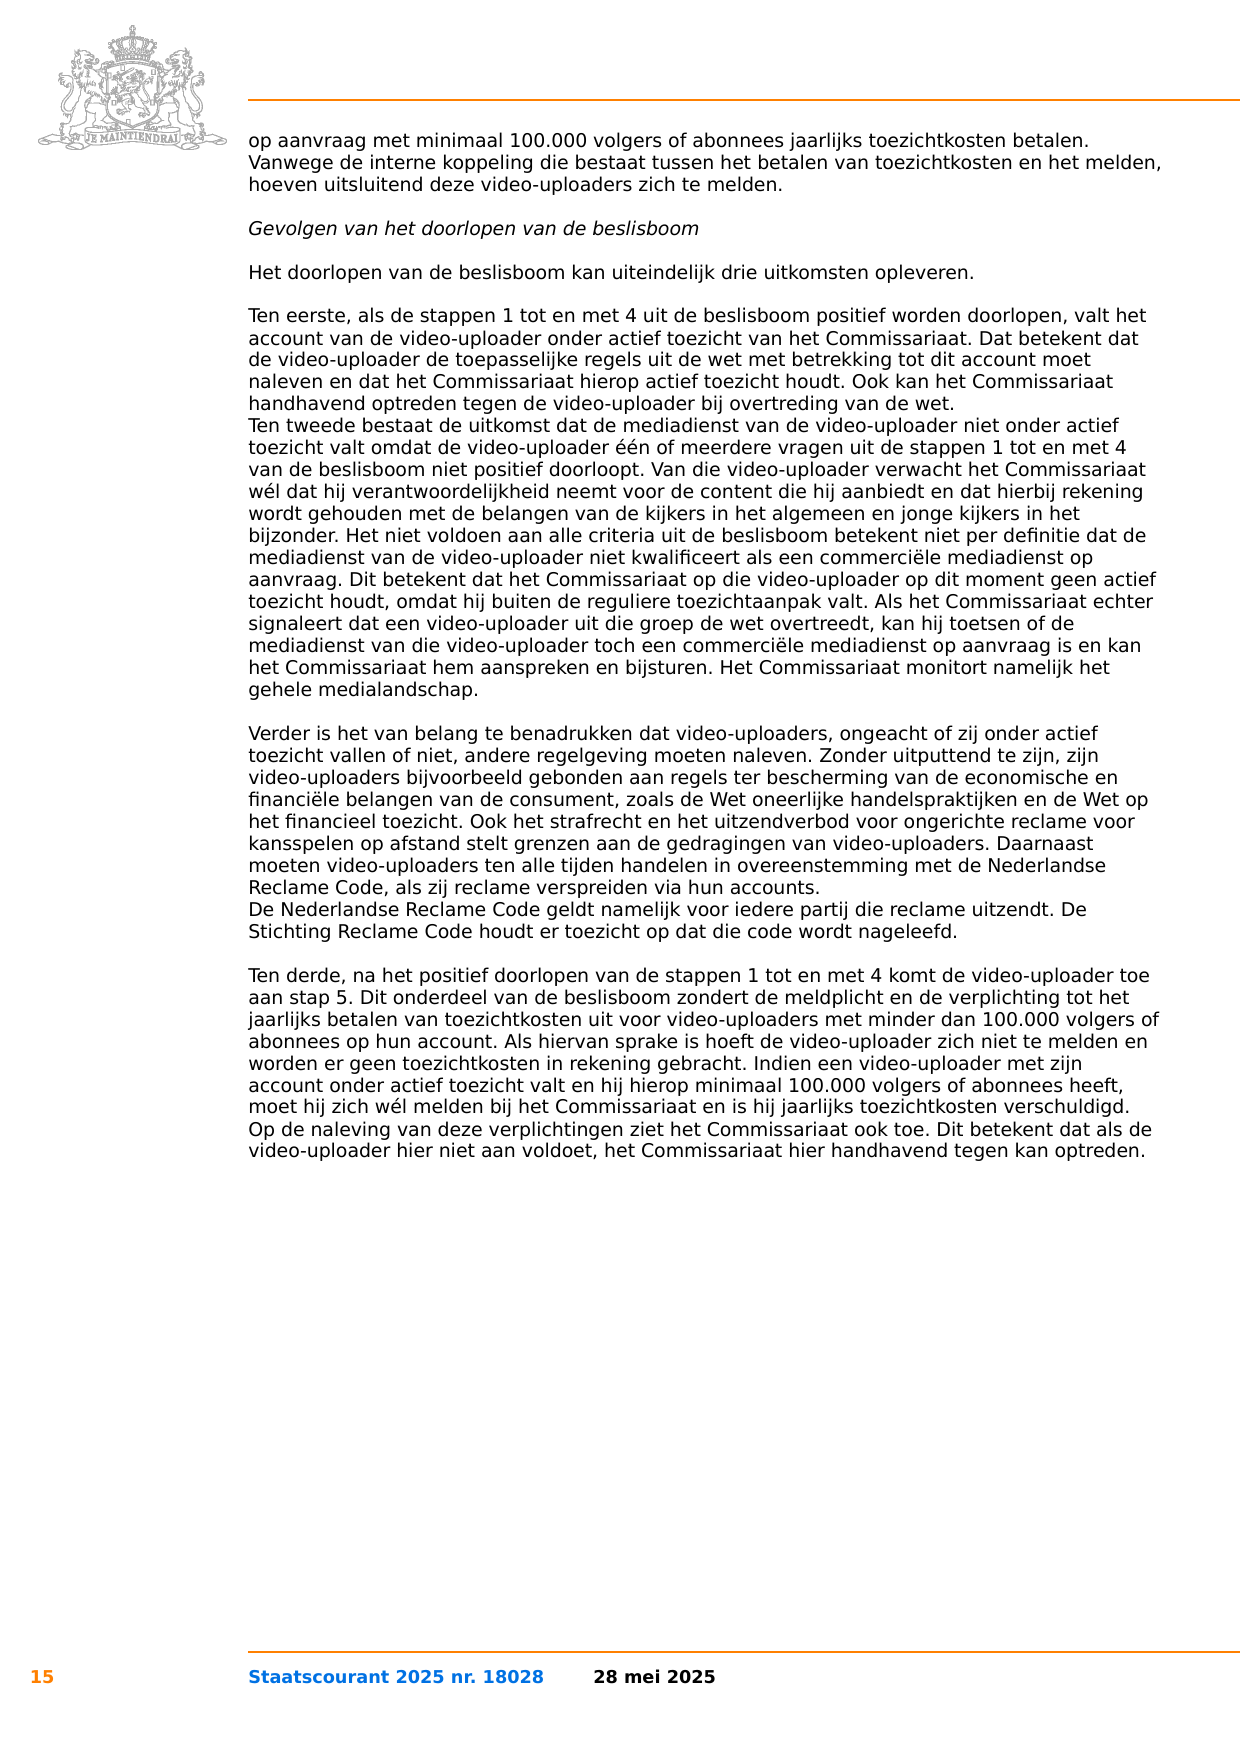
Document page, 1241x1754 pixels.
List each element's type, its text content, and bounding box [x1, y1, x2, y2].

text op aanvraag met minimaal 100.000 volgers of abonnees jaarlijks toezichtkosten betalen. Vanwege de interne koppeling die bestaat tussen het betalen van toezichtkosten en het melden, hoeven uitsluitend deze video-uploaders zich te melden. [248, 130, 1163, 196]
subtitle Gevolgen van het doorlopen van de beslisboom [248, 218, 1163, 240]
text De Nederlandse Reclame Code geldt namelijk voor iedere partij die reclame uitzendt. De Stichting Reclame Code houdt er toezicht op dat die code wordt nageleefd. [248, 899, 1163, 943]
text Ten tweede bestaat de uitkomst dat de mediadienst van de video-uploader niet onder actief toezicht valt omdat de video-uploader één of meerdere vragen uit de stappen 1 tot en met 4 van de beslisboom niet positief doorloopt. Van die video-uploader verwacht het Commissariaat wél dat hij verantwoordelijkheid neemt voor de content die hij aanbiedt en dat hierbij rekening wordt gehouden met de belangen van de kijkers in het algemeen en jonge kijkers in het bijzonder. Het niet voldoen aan alle criteria uit de beslisboom betekent niet per definitie dat de mediadienst van de video-uploader niet kwalificeert als een commerciële mediadienst op aanvraag. Dit betekent dat het Commissariaat op die video-uploader op dit moment geen actief toezicht houdt, omdat hij buiten de reguliere toezichtaanpak valt. Als het Commissariaat echter signaleert dat een video-uploader uit die groep de wet overtreedt, kan hij toetsen of de mediadienst van die video-uploader toch een commerciële mediadienst op aanvraag is en kan het Commissariaat hem aanspreken en bijsturen. Het Commissariaat monitort namelijk het gehele medialandschap. [248, 415, 1163, 701]
picture [38, 25, 227, 150]
text Ten eerste, als de stappen 1 tot en met 4 uit de beslisboom positief worden doorlopen, valt het account van de video-uploader onder actief toezicht van het Commissariaat. Dat betekent dat de video-uploader de toepasselijke regels uit de wet met betrekking tot dit account moet naleven en dat het Commissariaat hierop actief toezicht houdt. Ook kan het Commissariaat handhavend optreden tegen de video-uploader bij overtreding van de wet. [248, 305, 1163, 415]
text Het doorlopen van de beslisboom kan uiteindelijk drie uitkomsten opleveren. [248, 262, 1163, 283]
text Verder is het van belang te benadrukken dat video-uploaders, ongeacht of zij onder actief toezicht vallen of niet, andere regelgeving moeten naleven. Zonder uitputtend te zijn, zijn video-uploaders bijvoorbeeld gebonden aan regels ter bescherming van de economische en financiële belangen van de consument, zoals de Wet oneerlijke handelspraktijken en de Wet op het financieel toezicht. Ook het strafrecht en het uitzendverbod voor ongerichte reclame voor kansspelen op afstand stelt grenzen aan de gedragingen van video-uploaders. Daarnaast moeten video-uploaders ten alle tijden handelen in overeenstemming met de Nederlandse Reclame Code, als zij reclame verspreiden via hun accounts. [248, 723, 1163, 899]
text Ten derde, na het positief doorlopen van de stappen 1 tot en met 4 komt de video-uploader toe aan stap 5. Dit onderdeel van de beslisboom zondert de meldplicht en de verplichting tot het jaarlijks betalen van toezichtkosten uit voor video-uploaders met minder dan 100.000 volgers of abonnees op hun account. Als hiervan sprake is hoeft de video-uploader zich niet te melden en worden er geen toezichtkosten in rekening gebracht. Indien een video-uploader met zijn account onder actief toezicht valt en hij hierop minimaal 100.000 volgers of abonnees heeft, moet hij zich wél melden bij het Commissariaat en is hij jaarlijks toezichtkosten verschuldigd. Op de naleving van deze verplichtingen ziet het Commissariaat ook toe. Dit betekent dat als de video-uploader hier niet aan voldoet, het Commissariaat hier handhavend tegen kan optreden. [248, 964, 1163, 1162]
